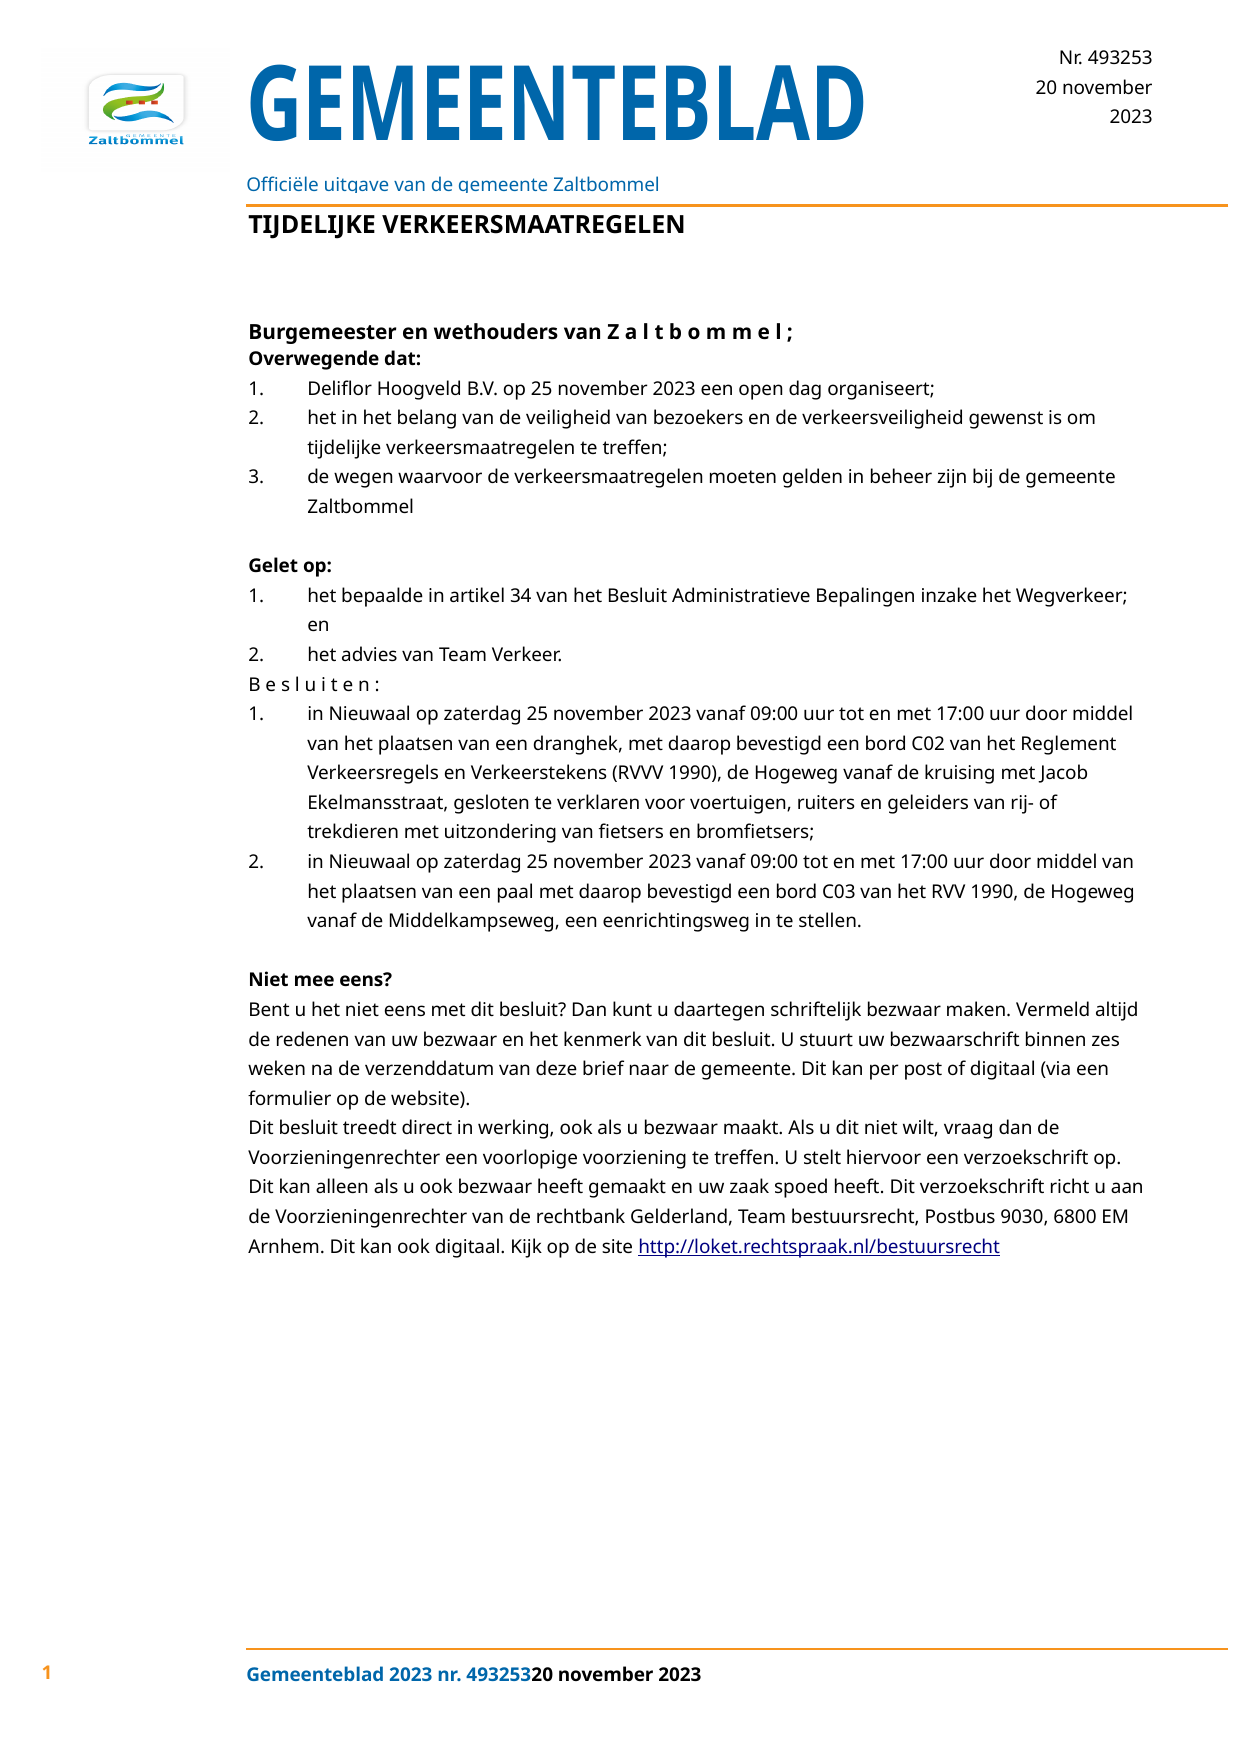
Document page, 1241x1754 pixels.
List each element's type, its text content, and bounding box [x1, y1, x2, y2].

list het advies van Team Verkeer. [248, 641, 1152, 667]
text Burgemeester en wethouders van Z a l t b o m m e l ; [248, 317, 1152, 345]
picture [41, 47, 231, 172]
list de wegen waarvoor de verkeersmaatregelen moeten gelden in beheer zijn bij de gemeente Zaltbommel [248, 464, 1152, 519]
text Overwegende dat: [248, 345, 1152, 371]
text B e s l u i t e n : [248, 671, 1152, 696]
list in Nieuwaal op zaterdag 25 november 2023 vanaf 09:00 tot en met 17:00 uur door middel van het plaatsen van een paal met daarop bevestigd een bord C03 van het RVV 1990, de Hogeweg vanaf de Middelkampseweg, een eenrichtingsweg in te stellen. [248, 848, 1152, 933]
list in Nieuwaal op zaterdag 25 november 2023 vanaf 09:00 uur tot en met 17:00 uur door middel van het plaatsen van een dranghek, met daarop bevestigd een bord C02 van het Reglement Verkeersregels en Verkeerstekens (RVVV 1990), de Hogeweg vanaf de kruising met Jacob Ekelmansstraat, gesloten te verklaren voor voertuigen, ruiters en geleiders van rij- of trekdieren met uitzondering van fietsers en bromfietsers; [248, 700, 1152, 844]
text Dit besluit treedt direct in werking, ook als u bezwaar maakt. Als u dit niet wilt, vraag dan de Voorzieningenrechter een voorlopige voorziening te treffen. U stelt hiervoor een verzoekschrift op. Dit kan alleen als u ook bezwaar heeft gemaakt en uw zaak spoed heeft. Dit verzoekschrift richt u aan de Voorzieningenrechter van de rechtbank Gelderland, Team bestuursrecht, Postbus 9030, 6800 EM Arnhem. Dit kan ook digitaal. Kijk op de site http://loket.rechtspraak.nl/bestuursrecht [248, 1114, 1152, 1258]
text Gelet op: [248, 552, 1152, 578]
list het bepaalde in artikel 34 van het Besluit Administratieve Bepalingen inzake het Wegverkeer; en [248, 582, 1152, 637]
text TIJDELIJKE VERKEERSMAATREGELEN [248, 207, 1152, 241]
list Deliflor Hoogveld B.V. op 25 november 2023 een open dag organiseert; [248, 375, 1152, 401]
list het in het belang van de veiligheid van bezoekers en de verkeersveiligheid gewenst is om tijdelijke verkeersmaatregelen te treffen; [248, 404, 1152, 460]
text Niet mee eens? [248, 967, 1152, 992]
text Bent u het niet eens met dit besluit? Dan kunt u daartegen schriftelijk bezwaar maken. Vermeld altijd de redenen van uw bezwaar en het kenmerk van dit besluit. U stuurt uw bezwaarschrift binnen zes weken na de verzenddatum van deze brief naar de gemeente. Dit kan per post of digitaal (via een formulier op de website). [248, 996, 1152, 1111]
